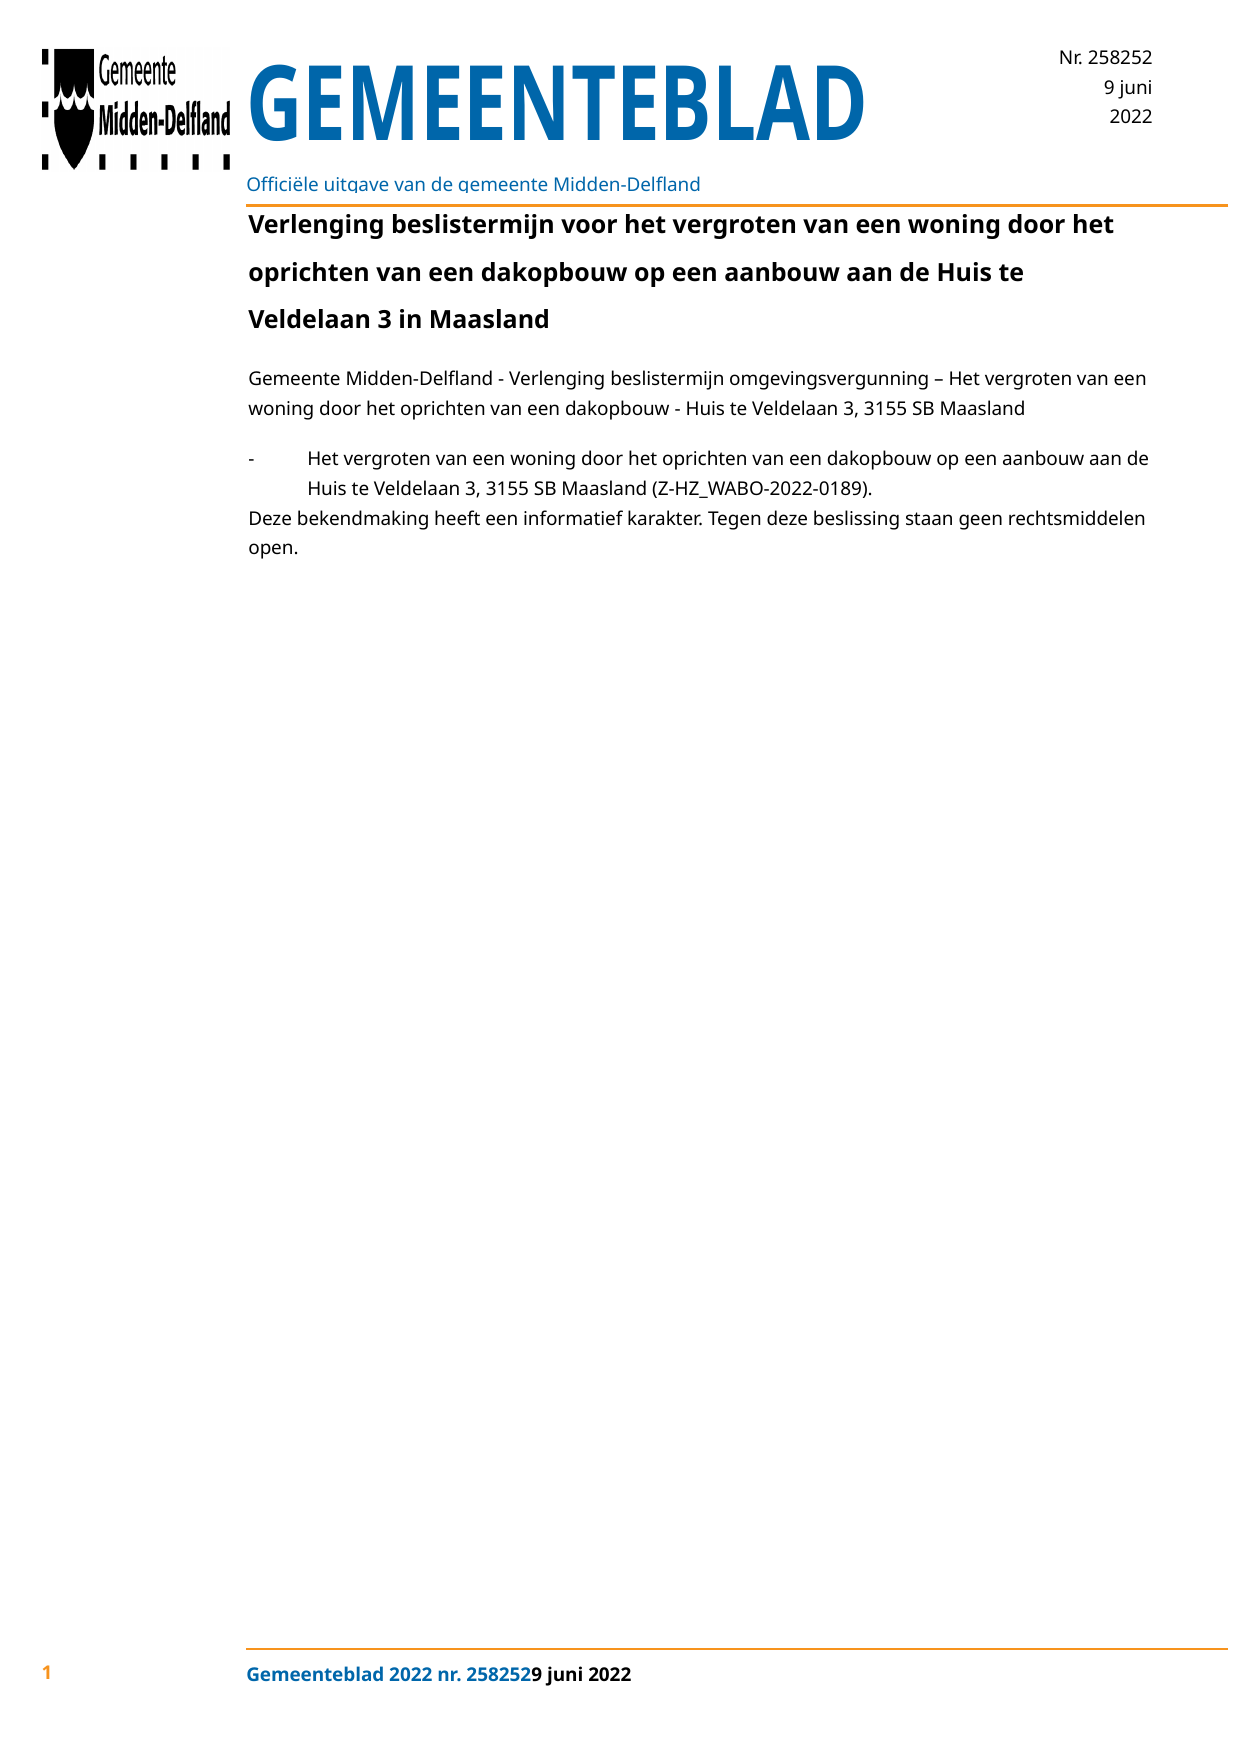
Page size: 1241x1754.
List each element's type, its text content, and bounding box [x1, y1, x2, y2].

text Verlenging beslistermijn voor het vergroten van een woning door het oprichten van een dakopbouw op een aanbouw aan de Huis te Veldelaan 3 in Maasland [248, 207, 1152, 336]
picture [41, 47, 231, 172]
text Gemeente Midden-Delfland - Verlenging beslistermijn omgevingsvergunning – Het vergroten van een woning door het oprichten van een dakopbouw - Huis te Veldelaan 3, 3155 SB Maasland [248, 366, 1152, 421]
text Deze bekendmaking heeft een informatief karakter. Tegen deze beslissing staan geen rechtsmiddelen open. [248, 505, 1152, 560]
list Het vergroten van een woning door het oprichten van een dakopbouw op een aanbouw aan de Huis te Veldelaan 3, 3155 SB Maasland (Z-HZ_WABO-2022-0189). [248, 446, 1152, 501]
